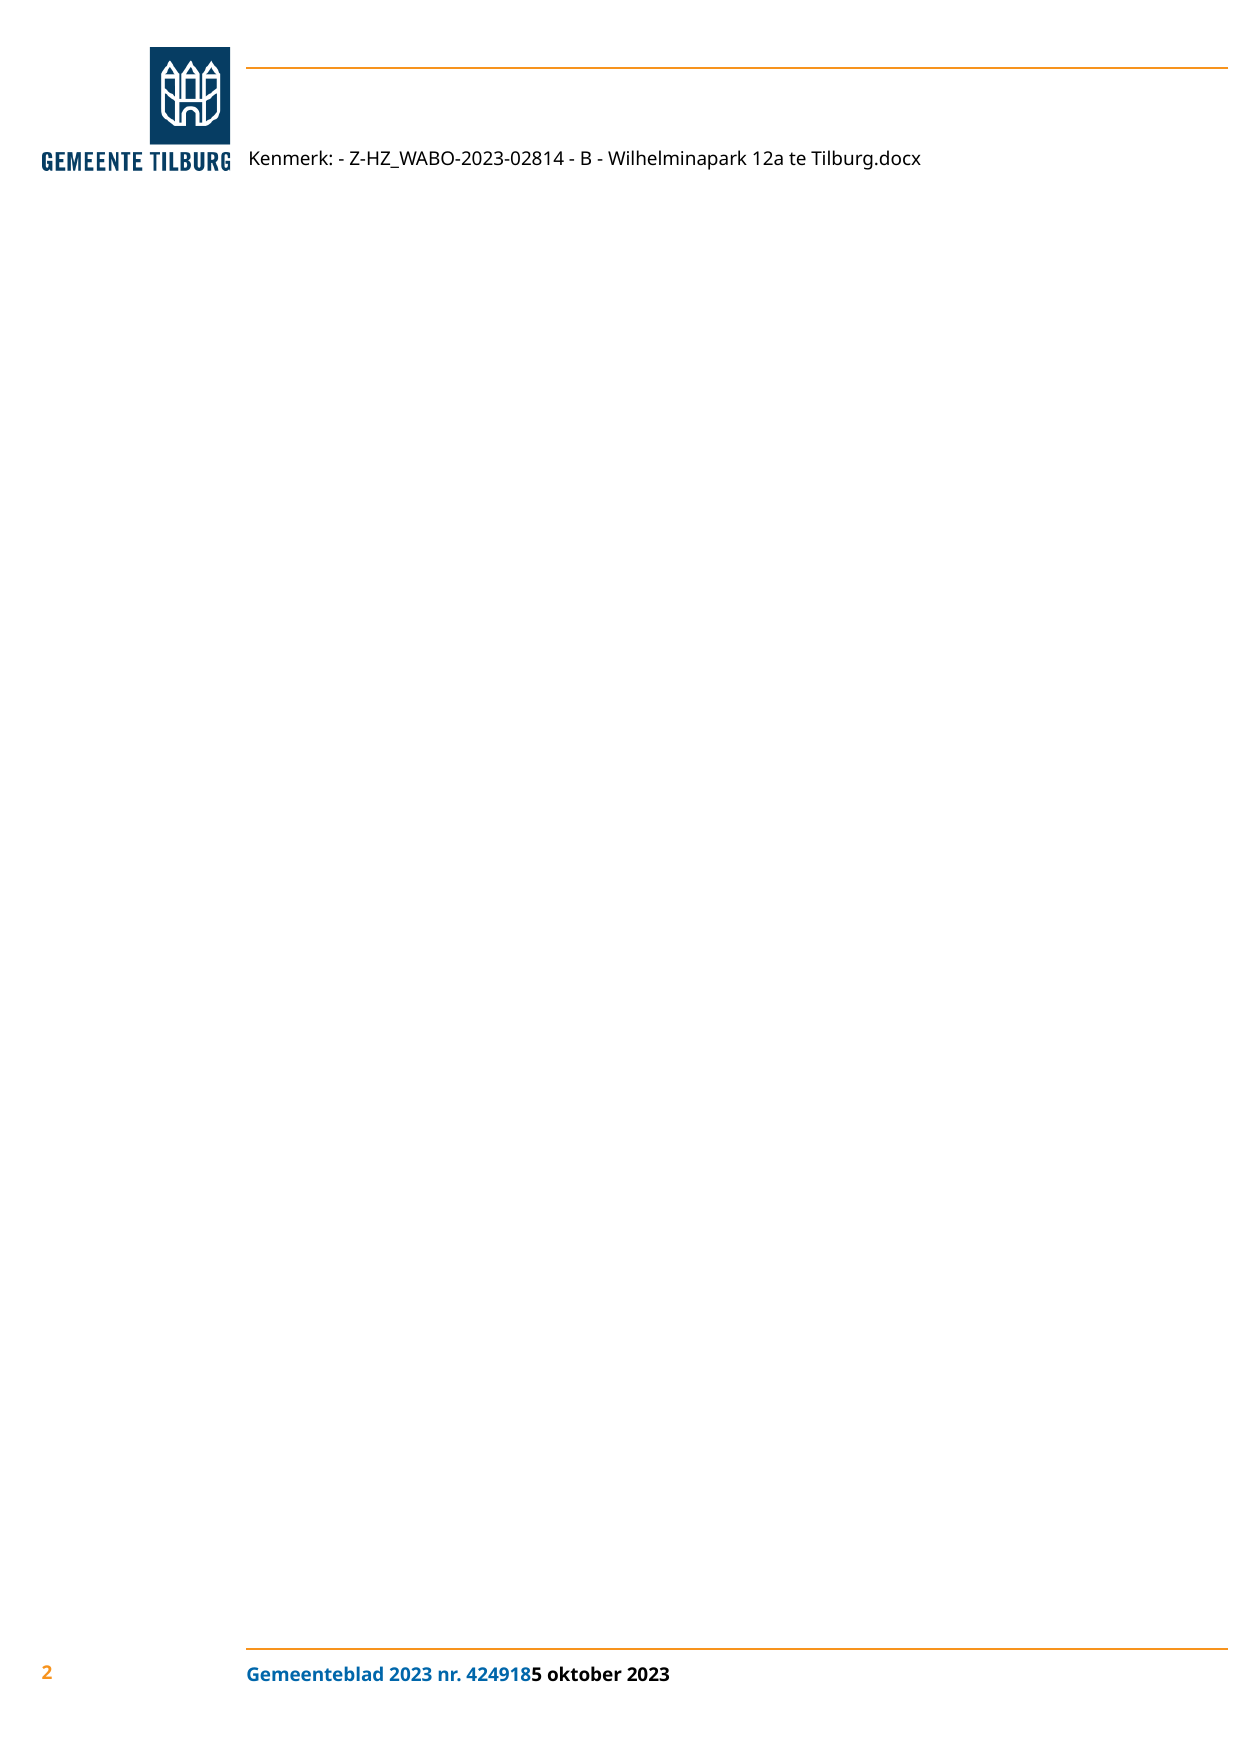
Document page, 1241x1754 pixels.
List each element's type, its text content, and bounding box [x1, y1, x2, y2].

text Kenmerk: - Z-HZ_WABO-2023-02814 - B - Wilhelminapark 12a te Tilburg.docx [248, 145, 1152, 171]
picture [41, 47, 231, 172]
